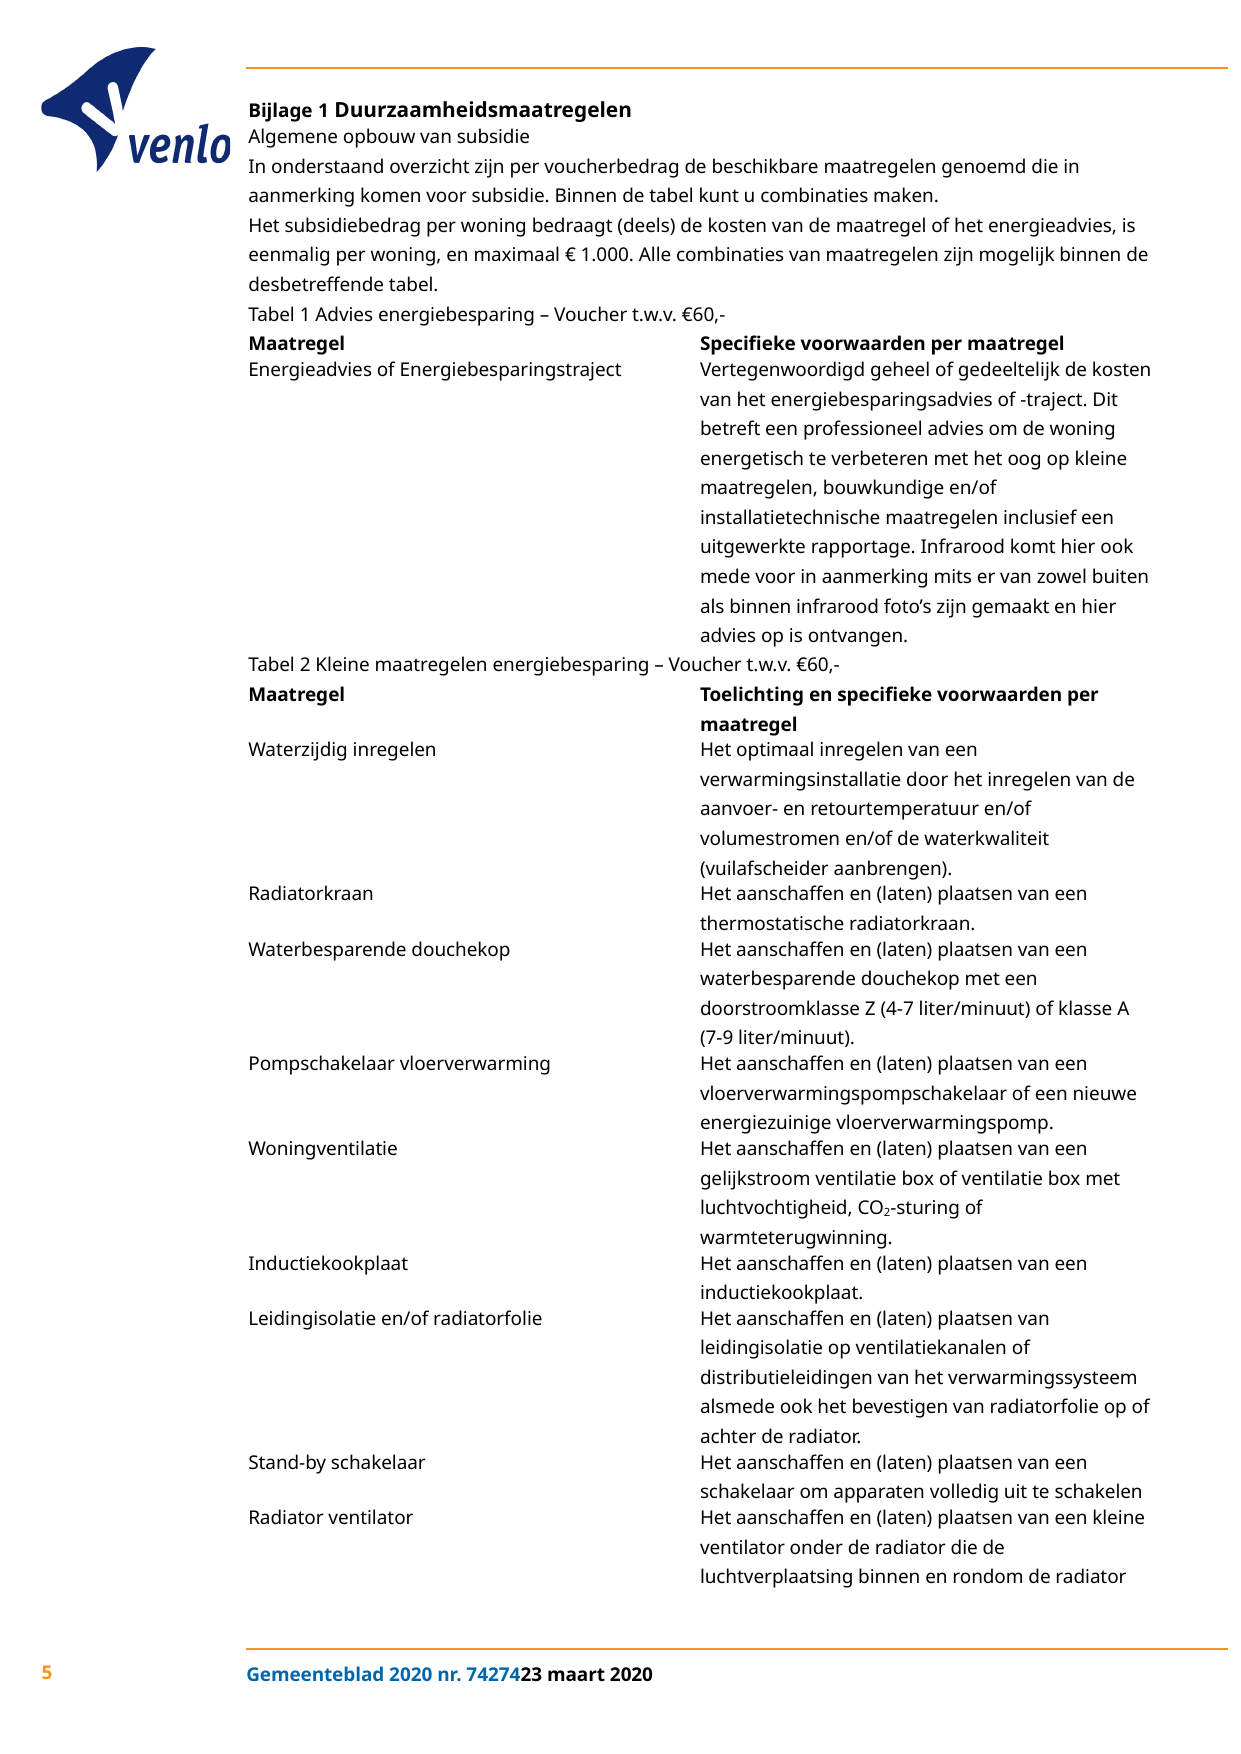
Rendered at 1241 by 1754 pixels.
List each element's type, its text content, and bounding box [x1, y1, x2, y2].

table_cell Woningventilatie [248, 1135, 700, 1250]
table_cell Vertegenwoordigd geheel of gedeeltelijk de kosten van het energiebesparingsadvies of -traject. Dit betreft een professioneel advies om de woning energetisch te verbeteren met het oog op kleine maatregelen, bouwkundige en/of installatietechnische maatregelen inclusief een uitgewerkte rapportage. Infrarood komt hier ook mede voor in aanmerking mits er van zowel buiten als binnen infrarood foto’s zijn gemaakt en hier advies op is ontvangen. [700, 356, 1152, 648]
picture [41, 47, 231, 172]
table_cell Inductiekookplaat [248, 1250, 700, 1305]
table_cell Het aanschaffen en (laten) plaatsen van een vloerverwarmingspompschakelaar of een nieuwe energiezuinige vloerverwarmingspomp. [700, 1050, 1152, 1135]
table_cell Het aanschaffen en (laten) plaatsen van een thermostatische radiatorkraan. [700, 881, 1152, 936]
table_cell Het aanschaffen en (laten) plaatsen van een kleine ventilator onder de radiator die de luchtverplaatsing binnen en rondom de radiator [700, 1504, 1152, 1589]
table_cell Waterzijdig inregelen [248, 736, 700, 881]
table_header Maatregel [248, 331, 700, 356]
table_cell Het aanschaffen en (laten) plaatsen van leidingisolatie op ventilatiekanalen of distributieleidingen van het verwarmingssysteem alsmede ook het bevestigen van radiatorfolie op of achter de radiator. [700, 1305, 1152, 1449]
text Het subsidiebedrag per woning bedraagt (deels) de kosten van de maatregel of het energieadvies, is eenmalig per woning, en maximaal € 1.000. Alle combinaties van maatregelen zijn mogelijk binnen de desbetreffende tabel. [248, 212, 1152, 297]
text Tabel 2 Kleine maatregelen energiebesparing – Voucher t.w.v. €60,- [248, 651, 1152, 677]
table_header Toelichting en specifieke voorwaarden per maatregel [700, 681, 1152, 736]
table_cell Het aanschaffen en (laten) plaatsen van een schakelaar om apparaten volledig uit te schakelen [700, 1449, 1152, 1504]
table_header Specifieke voorwaarden per maatregel [700, 331, 1152, 356]
table_cell Het aanschaffen en (laten) plaatsen van een gelijkstroom ventilatie box of ventilatie box met luchtvochtigheid, CO2-sturing of warmteterugwinning. [700, 1135, 1152, 1250]
table_cell Pompschakelaar vloerverwarming [248, 1050, 700, 1135]
table_cell Het aanschaffen en (laten) plaatsen van een waterbesparende douchekop met een doorstroomklasse Z (4-7 liter/minuut) of klasse A (7-9 liter/minuut). [700, 936, 1152, 1050]
table_cell Energieadvies of Energiebesparingstraject [248, 356, 700, 648]
text Bijlage 1 Duurzaamheidsmaatregelen [248, 95, 1152, 123]
text Tabel 1 Advies energiebesparing – Voucher t.w.v. €60,- [248, 301, 1152, 327]
table_cell Radiatorkraan [248, 881, 700, 936]
table_cell Stand-by schakelaar [248, 1449, 700, 1504]
text In onderstaand overzicht zijn per voucherbedrag de beschikbare maatregelen genoemd die in aanmerking komen voor subsidie. Binnen de tabel kunt u combinaties maken. [248, 153, 1152, 208]
table_cell Het optimaal inregelen van een verwarmingsinstallatie door het inregelen van de aanvoer- en retourtemperatuur en/of volumestromen en/of de waterkwaliteit (vuilafscheider aanbrengen). [700, 736, 1152, 881]
table_cell Het aanschaffen en (laten) plaatsen van een inductiekookplaat. [700, 1250, 1152, 1305]
table_cell Waterbesparende douchekop [248, 936, 700, 1050]
text Algemene opbouw van subsidie [248, 123, 1152, 149]
table_cell Leidingisolatie en/of radiatorfolie [248, 1305, 700, 1449]
table_header Maatregel [248, 681, 700, 736]
table_cell Radiator ventilator [248, 1504, 700, 1589]
